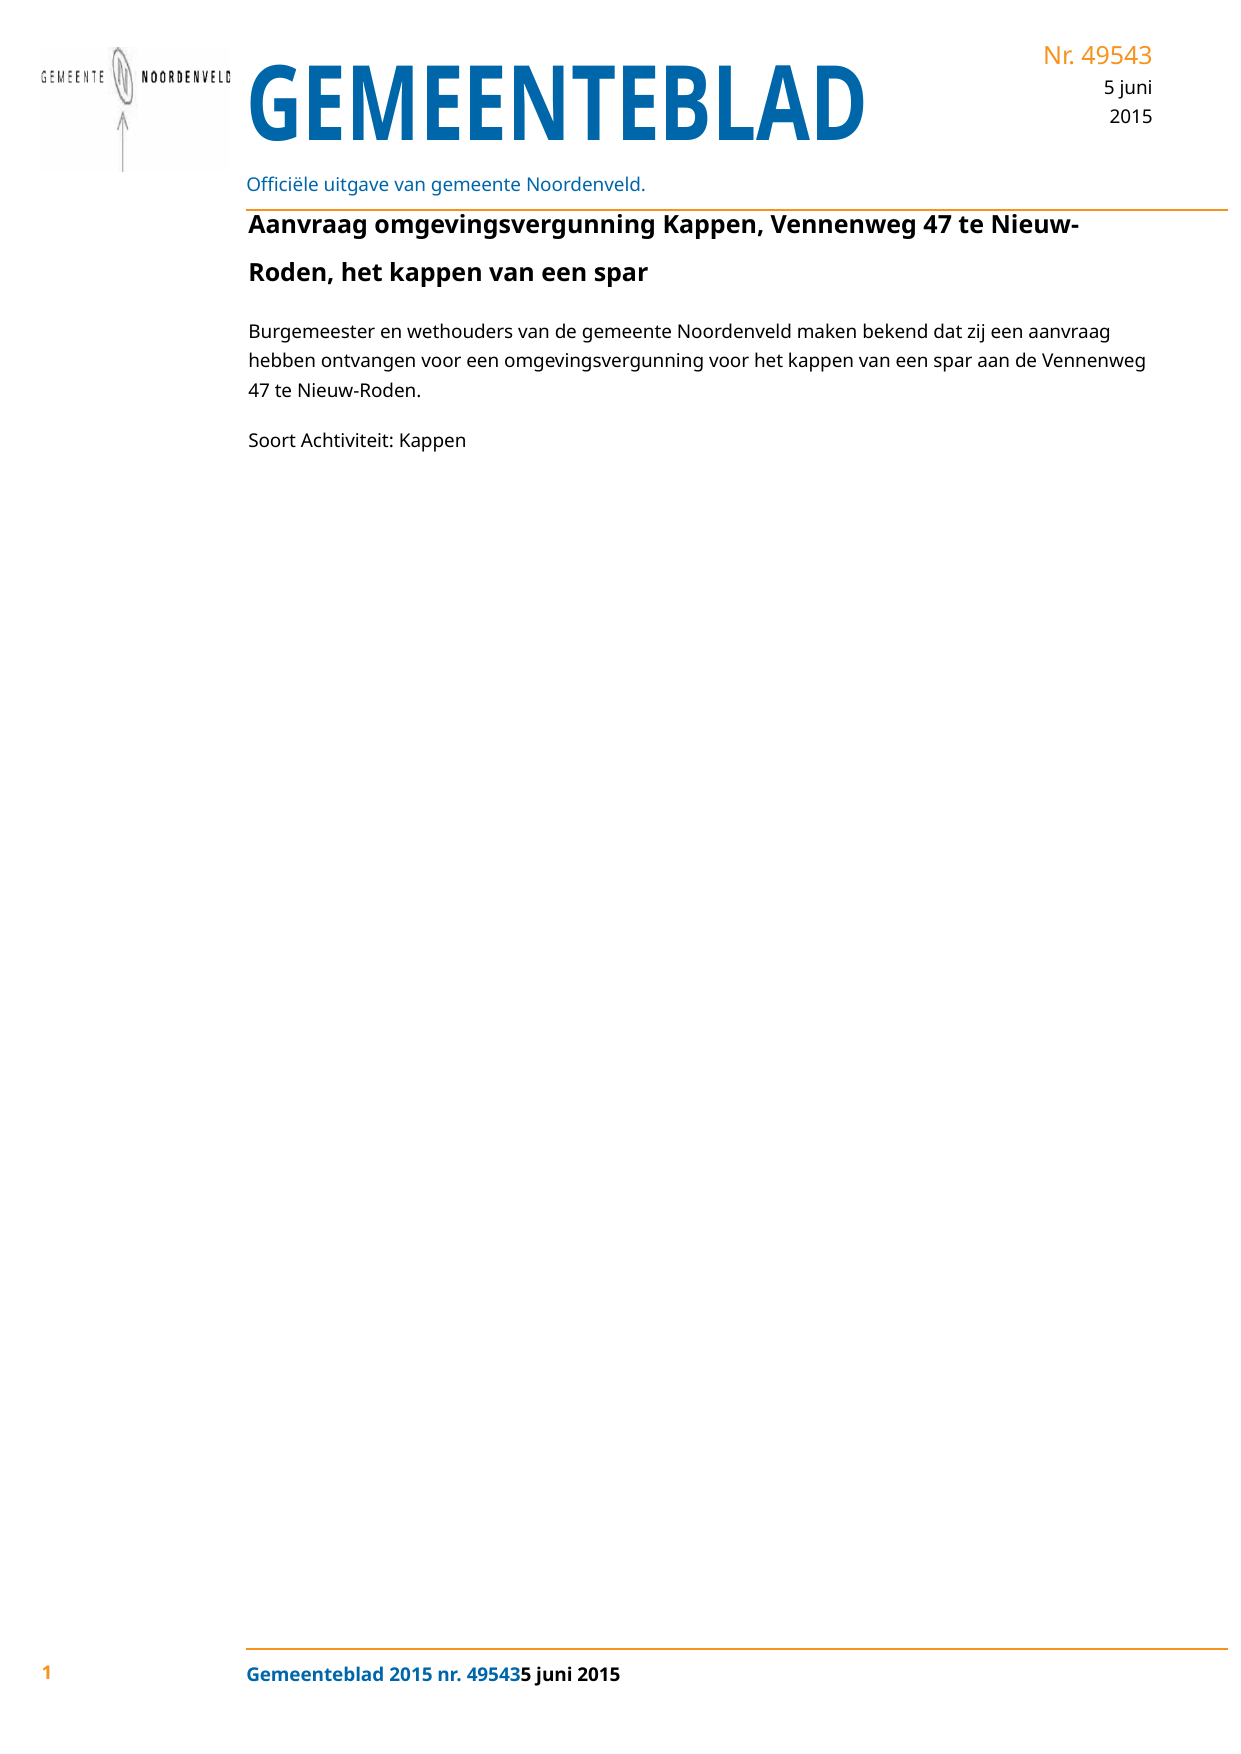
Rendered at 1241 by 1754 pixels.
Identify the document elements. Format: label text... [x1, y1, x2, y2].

text Aanvraag omgevingsvergunning Kappen, Vennenweg 47 te Nieuw-Roden, het kappen van een spar [248, 211, 1152, 288]
picture [41, 47, 231, 172]
text Burgemeester en wethouders van de gemeente Noordenveld maken bekend dat zij een aanvraag hebben ontvangen voor een omgevingsvergunning voor het kappen van een spar aan de Vennenweg 47 te Nieuw-Roden. [248, 318, 1152, 403]
text Soort Achtiviteit: Kappen [248, 427, 1152, 453]
